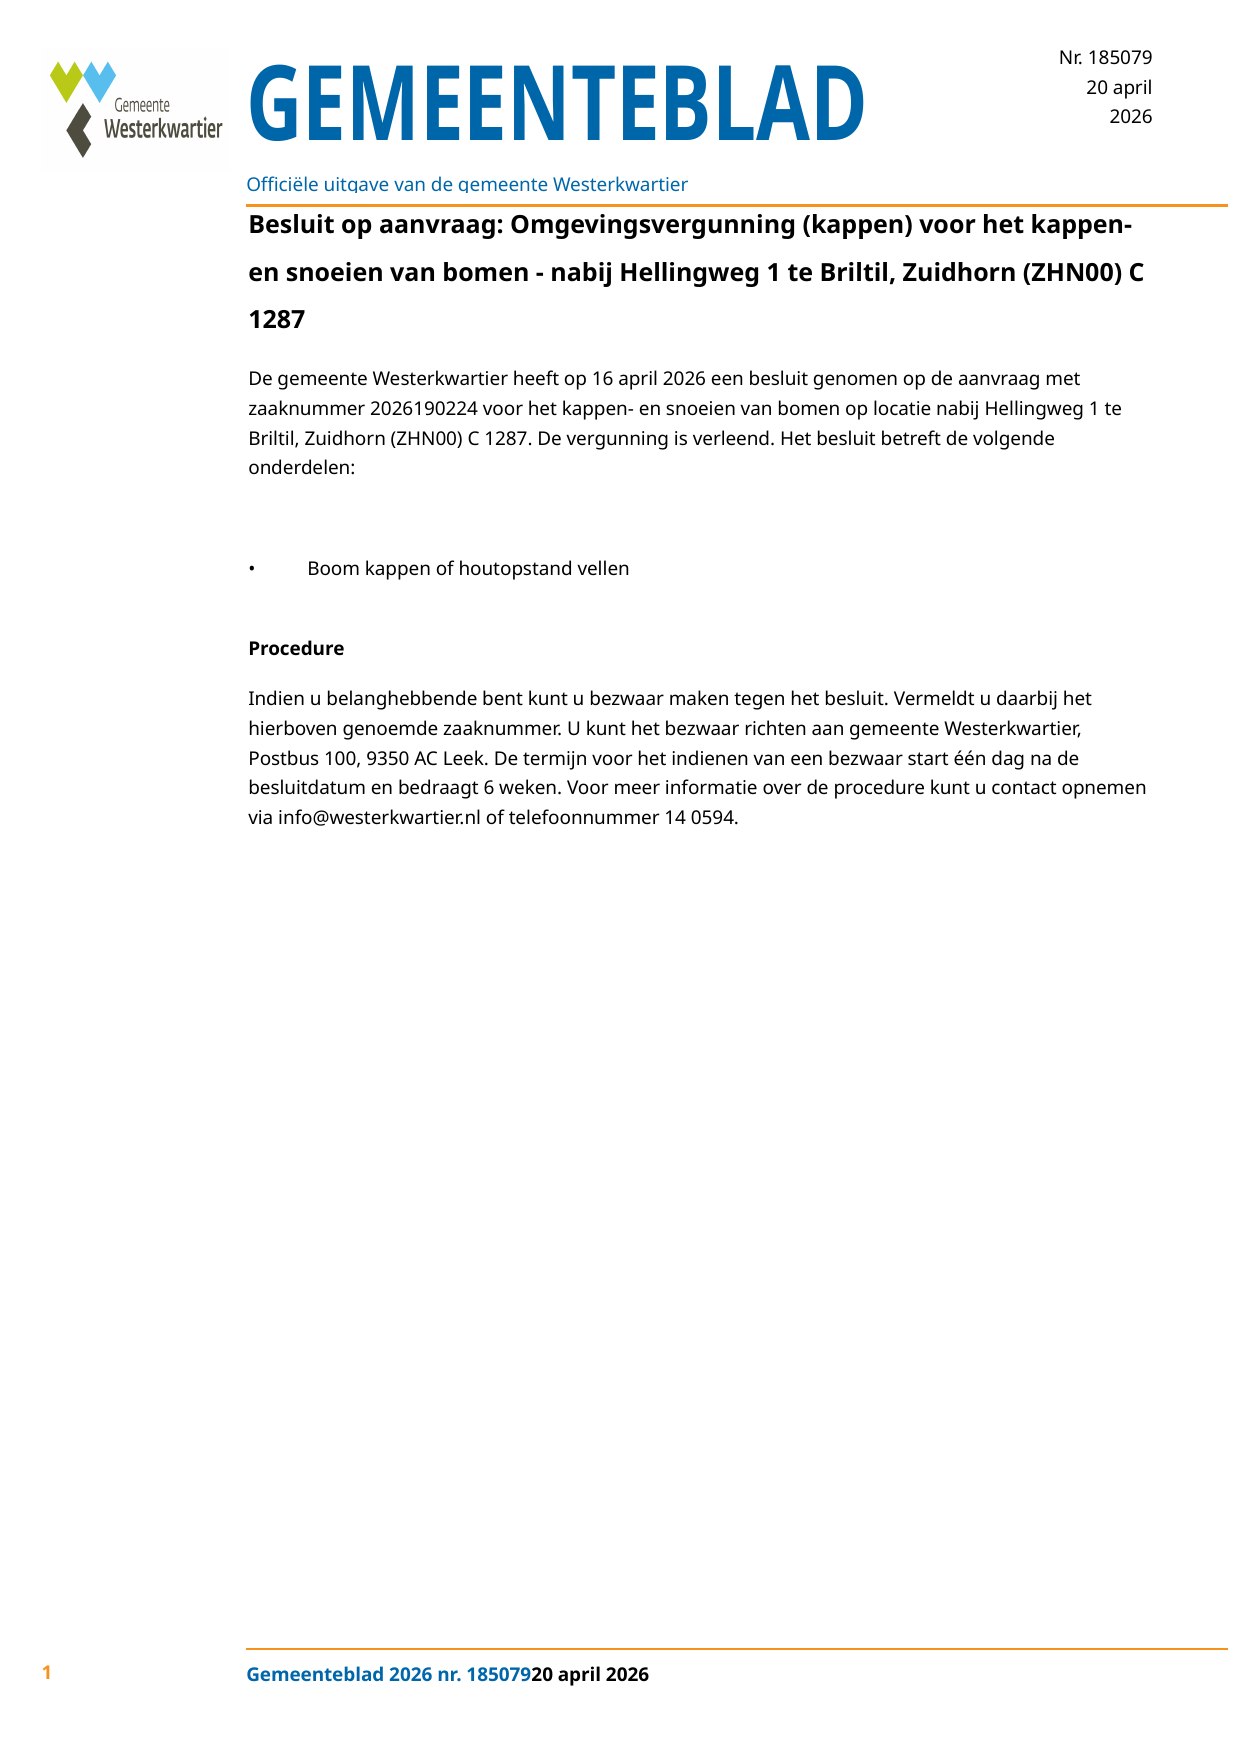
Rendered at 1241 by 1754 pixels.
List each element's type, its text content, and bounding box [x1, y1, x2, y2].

text Besluit op aanvraag: Omgevingsvergunning (kappen) voor het kappen- en snoeien van bomen - nabij Hellingweg 1 te Briltil, Zuidhorn (ZHN00) C 1287 [248, 207, 1152, 336]
text De gemeente Westerkwartier heeft op 16 april 2026 een besluit genomen op de aanvraag met zaaknummer 2026190224 voor het kappen- en snoeien van bomen op locatie nabij Hellingweg 1 te Briltil, Zuidhorn (ZHN00) C 1287. De vergunning is verleend. Het besluit betreft de volgende onderdelen: [248, 366, 1152, 480]
text Indien u belanghebbende bent kunt u bezwaar maken tegen het besluit. Vermeldt u daarbij het hierboven genoemde zaaknummer. U kunt het bezwaar richten aan gemeente Westerkwartier, Postbus 100, 9350 AC Leek. De termijn voor het indienen van een bezwaar start één dag na de besluitdatum en bedraagt 6 weken. Voor meer informatie over de procedure kunt u contact opnemen via info@westerkwartier.nl of telefoonnummer 14 0594. [248, 686, 1152, 829]
list Boom kappen of houtopstand vellen [248, 555, 1152, 581]
picture [41, 47, 231, 172]
text Procedure [248, 635, 1152, 661]
